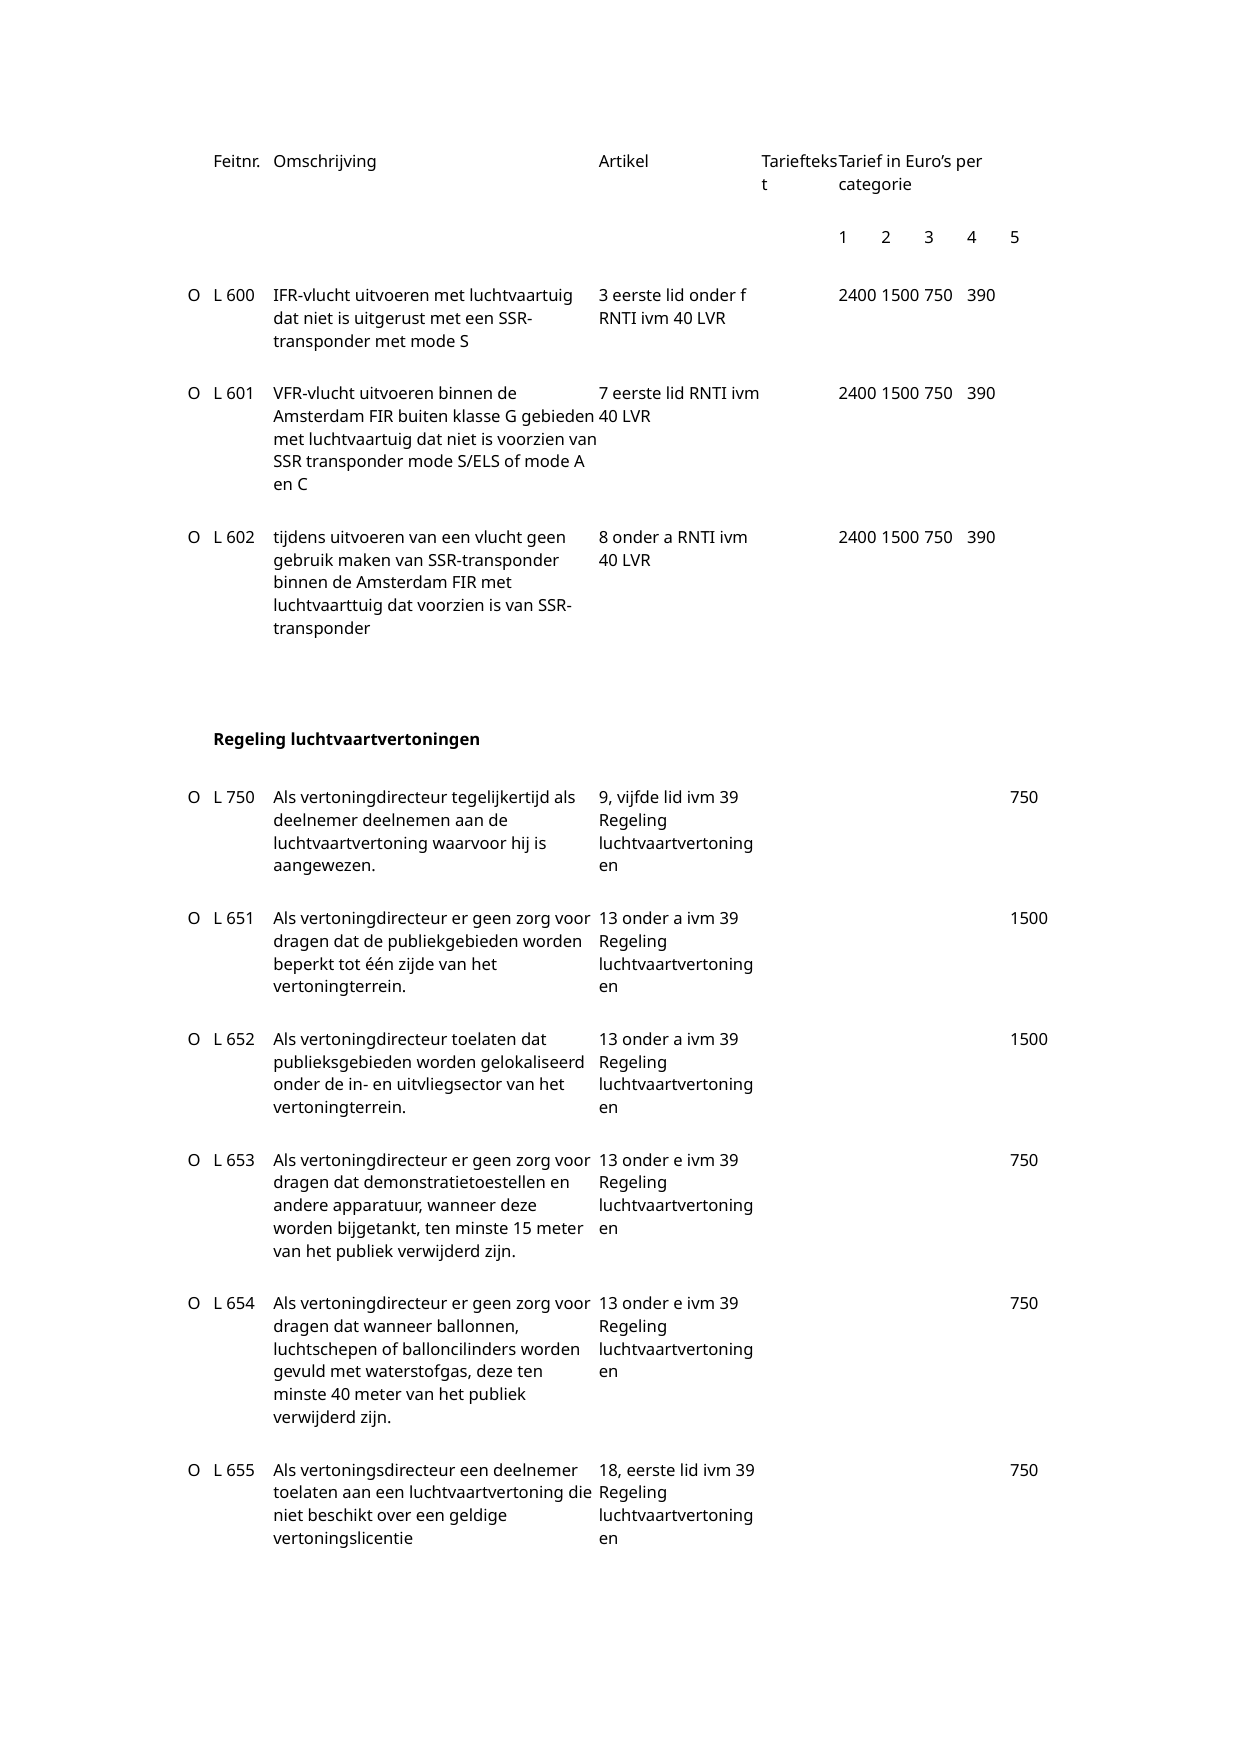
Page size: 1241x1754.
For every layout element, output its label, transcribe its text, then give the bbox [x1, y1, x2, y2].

table_header Omschrijving [273, 150, 598, 225]
table_cell [188, 669, 213, 727]
table_cell 750 [924, 382, 967, 526]
table_cell 2 [881, 225, 924, 284]
table_cell O [188, 786, 213, 907]
table_cell 18, eerste lid ivm 39 Regeling luchtvaartvertoningen [599, 1458, 761, 1579]
table_cell O [188, 1458, 213, 1579]
table_cell [838, 669, 881, 727]
table_cell 1 [838, 225, 881, 284]
table_cell 13 onder e ivm 39 Regeling luchtvaartvertoningen [599, 1292, 761, 1458]
table_cell 1500 [881, 382, 924, 526]
table_cell [881, 1292, 924, 1458]
table_header [188, 150, 213, 225]
table_cell [599, 669, 761, 727]
table_cell [838, 1292, 881, 1458]
table_cell [924, 1028, 967, 1148]
table_cell [967, 669, 1010, 727]
table_cell [881, 786, 924, 907]
table_cell O [188, 382, 213, 526]
table_cell L 653 [213, 1149, 273, 1292]
table_cell Als vertoningdirecteur er geen zorg voor dragen dat wanneer ballonnen, luchtschepen of balloncilinders worden gevuld met waterstofgas, deze ten minste 40 meter van het publiek verwijderd zijn. [273, 1292, 598, 1458]
table_cell [761, 786, 838, 907]
table_cell 8 onder a RNTI ivm 40 LVR [599, 526, 761, 669]
table_cell [967, 728, 1010, 786]
table_cell 750 [1010, 1458, 1053, 1579]
table_cell L 655 [213, 1458, 273, 1579]
table_cell [761, 526, 838, 669]
table_cell [881, 1028, 924, 1148]
table_cell [188, 225, 213, 284]
table_cell 13 onder a ivm 39 Regeling luchtvaartvertoningen [599, 1028, 761, 1148]
table_cell [838, 1149, 881, 1292]
table_cell O [188, 1149, 213, 1292]
table_cell [761, 1292, 838, 1458]
table_cell tijdens uitvoeren van een vlucht geen gebruik maken van SSR-transponder binnen de Amsterdam FIR met luchtvaarttuig dat voorzien is van SSR-transponder [273, 526, 598, 669]
table_cell [273, 669, 598, 727]
table_cell [924, 786, 967, 907]
table_cell IFR-vlucht uitvoeren met luchtvaartuig dat niet is uitgerust met een SSR-transponder met mode S [273, 284, 598, 382]
table_cell Als vertoningdirecteur toelaten dat publieksgebieden worden gelokaliseerd onder de in- en uitvliegsector van het vertoningterrein. [273, 1028, 598, 1148]
table_cell O [188, 284, 213, 382]
table_cell 13 onder a ivm 39 Regeling luchtvaartvertoningen [599, 907, 761, 1028]
table_cell 390 [967, 526, 1010, 669]
table_cell Regeling luchtvaartvertoningen [213, 728, 598, 786]
table_cell [967, 1458, 1010, 1579]
table_header Artikel [599, 150, 761, 225]
table_header Tarief in Euro’s per categorie [838, 150, 1053, 225]
table_cell [924, 1458, 967, 1579]
table_cell L 654 [213, 1292, 273, 1458]
table_cell [967, 1028, 1010, 1148]
table_cell [761, 907, 838, 1028]
table_cell [924, 669, 967, 727]
table_cell [761, 1458, 838, 1579]
table_cell [761, 728, 838, 786]
table_cell [1010, 669, 1053, 727]
table_cell VFR-vlucht uitvoeren binnen de Amsterdam FIR buiten klasse G gebieden met luchtvaartuig dat niet is voorzien van SSR transponder mode S/ELS of mode A en C [273, 382, 598, 526]
table_cell [838, 907, 881, 1028]
table_cell 9, vijfde lid ivm 39 Regeling luchtvaartvertoningen [599, 786, 761, 907]
table_cell 1500 [1010, 907, 1053, 1028]
table_cell 750 [1010, 1292, 1053, 1458]
table_cell 4 [967, 225, 1010, 284]
table_cell [599, 225, 761, 284]
table_cell [838, 1458, 881, 1579]
table_cell 390 [967, 284, 1010, 382]
table_cell Als vertoningdirecteur tegelijkertijd als deelnemer deelnemen aan de luchtvaartvertoning waarvoor hij is aangewezen. [273, 786, 598, 907]
table_cell L 600 [213, 284, 273, 382]
table_header Feitnr. [213, 150, 273, 225]
table_cell [213, 225, 273, 284]
table_cell Als vertoningdirecteur er geen zorg voor dragen dat demonstratietoestellen en andere apparatuur, wanneer deze worden bijgetankt, ten minste 15 meter van het publiek verwijderd zijn. [273, 1149, 598, 1292]
table_cell [967, 907, 1010, 1028]
table_cell [881, 1458, 924, 1579]
table_cell O [188, 1292, 213, 1458]
table_cell 5 [1010, 225, 1053, 284]
table_cell O [188, 1028, 213, 1148]
table_cell 2400 [838, 284, 881, 382]
table_cell [924, 728, 967, 786]
table_cell 13 onder e ivm 39 Regeling luchtvaartvertoningen [599, 1149, 761, 1292]
table_cell 1500 [1010, 1028, 1053, 1148]
table_cell 390 [967, 382, 1010, 526]
table_cell L 651 [213, 907, 273, 1028]
table_cell O [188, 907, 213, 1028]
table_cell [1010, 526, 1053, 669]
table_cell [924, 1149, 967, 1292]
table_cell [213, 669, 273, 727]
table_cell [188, 728, 213, 786]
table_cell [967, 786, 1010, 907]
table_cell L 602 [213, 526, 273, 669]
table_cell O [188, 526, 213, 669]
table_cell 7 eerste lid RNTI ivm 40 LVR [599, 382, 761, 526]
table_cell [881, 1149, 924, 1292]
table_cell [967, 1292, 1010, 1458]
table_cell 3 eerste lid onder f RNTI ivm 40 LVR [599, 284, 761, 382]
table_cell 1500 [881, 284, 924, 382]
table_cell 750 [924, 284, 967, 382]
table_cell [1010, 284, 1053, 382]
table_cell [838, 786, 881, 907]
table_cell [881, 669, 924, 727]
table_cell 3 [924, 225, 967, 284]
table_cell [761, 284, 838, 382]
table_cell L 750 [213, 786, 273, 907]
table_cell [1010, 382, 1053, 526]
table_cell 750 [1010, 1149, 1053, 1292]
table_cell [967, 1149, 1010, 1292]
table_cell [924, 907, 967, 1028]
table_cell 2400 [838, 526, 881, 669]
table_cell 750 [1010, 786, 1053, 907]
table_cell Als vertoningsdirecteur een deelnemer toelaten aan een luchtvaartvertoning die niet beschikt over een geldige vertoningslicentie [273, 1458, 598, 1579]
table_cell [761, 1149, 838, 1292]
table_cell Als vertoningdirecteur er geen zorg voor dragen dat de publiekgebieden worden beperkt tot één zijde van het vertoningterrein. [273, 907, 598, 1028]
table_cell [924, 1292, 967, 1458]
table_cell L 652 [213, 1028, 273, 1148]
table_cell L 601 [213, 382, 273, 526]
table_cell [1010, 728, 1053, 786]
table_cell [273, 225, 598, 284]
table_cell [761, 382, 838, 526]
table_header Tarieftekst [761, 150, 838, 225]
table_cell [599, 728, 761, 786]
table_cell [761, 1028, 838, 1148]
table_cell [761, 225, 838, 284]
table_cell [881, 728, 924, 786]
table_cell 2400 [838, 382, 881, 526]
table_cell [838, 1028, 881, 1148]
table_cell 750 [924, 526, 967, 669]
table_cell 1500 [881, 526, 924, 669]
table_cell [761, 669, 838, 727]
table_cell [838, 728, 881, 786]
table_cell [881, 907, 924, 1028]
